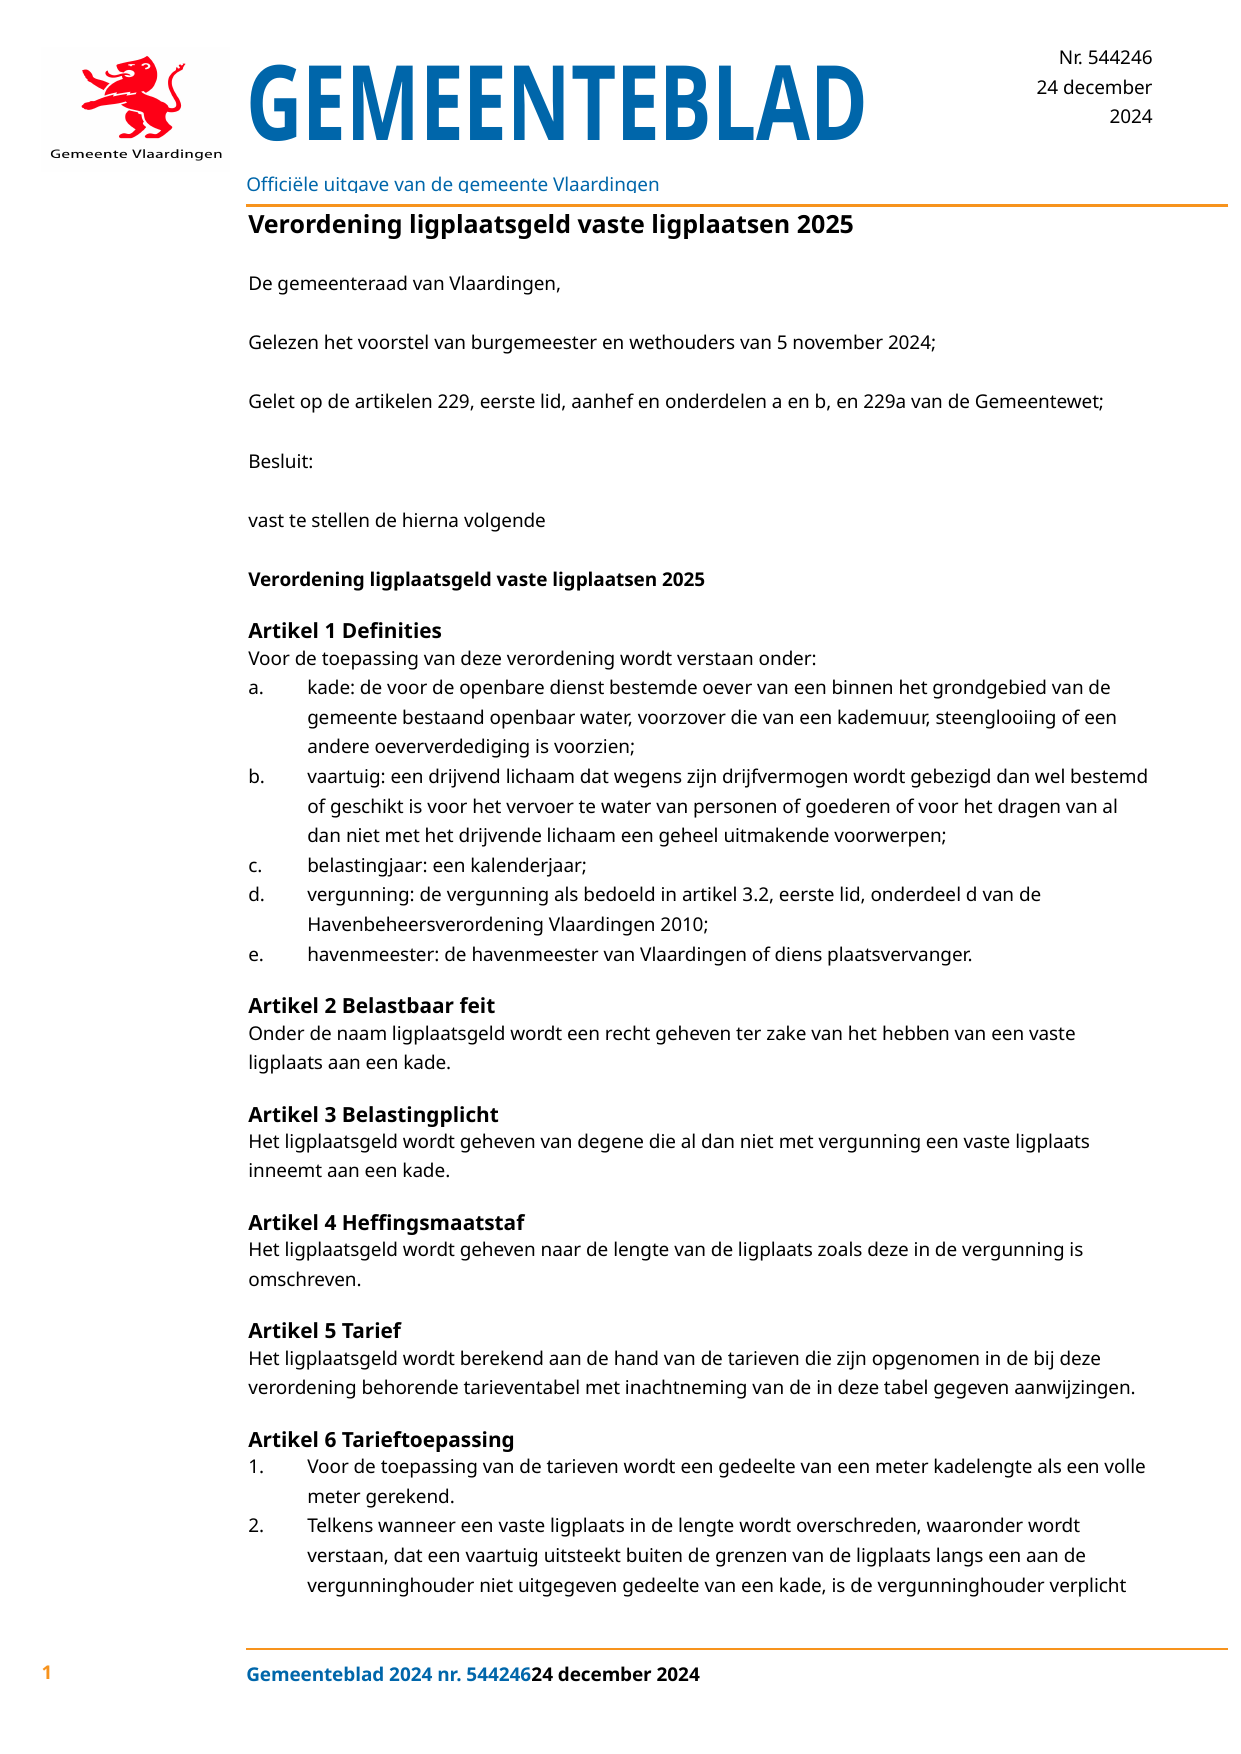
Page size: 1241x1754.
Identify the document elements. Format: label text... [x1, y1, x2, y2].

text De gemeenteraad van Vlaardingen, [248, 270, 1152, 296]
text Besluit: [248, 448, 1152, 473]
text Het ligplaatsgeld wordt berekend aan de hand van de tarieven die zijn opgenomen in de bij deze verordening behorende tarieventabel met inachtneming van de in deze tabel gegeven aanwijzingen. [248, 1345, 1152, 1400]
list vergunning: de vergunning als bedoeld in artikel 3.2, eerste lid, onderdeel d van de Havenbeheersverordening Vlaardingen 2010; [248, 882, 1152, 937]
text Artikel 3 Belastingplicht [248, 1100, 1152, 1128]
text Artikel 5 Tarief [248, 1317, 1152, 1345]
text Het ligplaatsgeld wordt geheven van degene die al dan niet met vergunning een vaste ligplaats inneemt aan een kade. [248, 1128, 1152, 1183]
text vast te stellen de hierna volgende [248, 507, 1152, 533]
list havenmeester: de havenmeester van Vlaardingen of diens plaatsvervanger. [248, 941, 1152, 967]
list Telkens wanneer een vaste ligplaats in de lengte wordt overschreden, waaronder wordt verstaan, dat een vaartuig uitsteekt buiten de grenzen van de ligplaats langs een aan de vergunninghouder niet uitgegeven gedeelte van een kade, is de vergunninghouder verplicht [248, 1513, 1152, 1597]
text Onder de naam ligplaatsgeld wordt een recht geheven ter zake van het hebben van een vaste ligplaats aan een kade. [248, 1020, 1152, 1075]
text Artikel 2 Belastbaar feit [248, 991, 1152, 1020]
text Artikel 6 Tarieftoepassing [248, 1425, 1152, 1453]
picture [41, 47, 231, 172]
list belastingjaar: een kalenderjaar; [248, 852, 1152, 878]
text Het ligplaatsgeld wordt geheven naar de lengte van de ligplaats zoals deze in de vergunning is omschreven. [248, 1237, 1152, 1292]
text Artikel 4 Heffingsmaatstaf [248, 1208, 1152, 1237]
text Gelezen het voorstel van burgemeester en wethouders van 5 november 2024; [248, 329, 1152, 355]
list kade: de voor de openbare dienst bestemde oever van een binnen het grondgebied van de gemeente bestaand openbaar water, voorzover die van een kademuur, steenglooiing of een andere oeververdediging is voorzien; [248, 674, 1152, 759]
text Voor de toepassing van deze verordening wordt verstaan onder: [248, 645, 1152, 671]
text Verordening ligplaatsgeld vaste ligplaatsen 2025 [248, 566, 1152, 592]
list vaartuig: een drijvend lichaam dat wegens zijn drijfvermogen wordt gebezigd dan wel bestemd of geschikt is voor het vervoer te water van personen of goederen of voor het dragen van al dan niet met het drijvende lichaam een geheel uitmakende voorwerpen; [248, 763, 1152, 848]
list Voor de toepassing van de tarieven wordt een gedeelte van een meter kadelengte als een volle meter gerekend. [248, 1453, 1152, 1509]
text Verordening ligplaatsgeld vaste ligplaatsen 2025 [248, 207, 1152, 241]
text Artikel 1 Definities [248, 617, 1152, 645]
text Gelet op de artikelen 229, eerste lid, aanhef en onderdelen a en b, en 229a van de Gemeentewet; [248, 389, 1152, 414]
